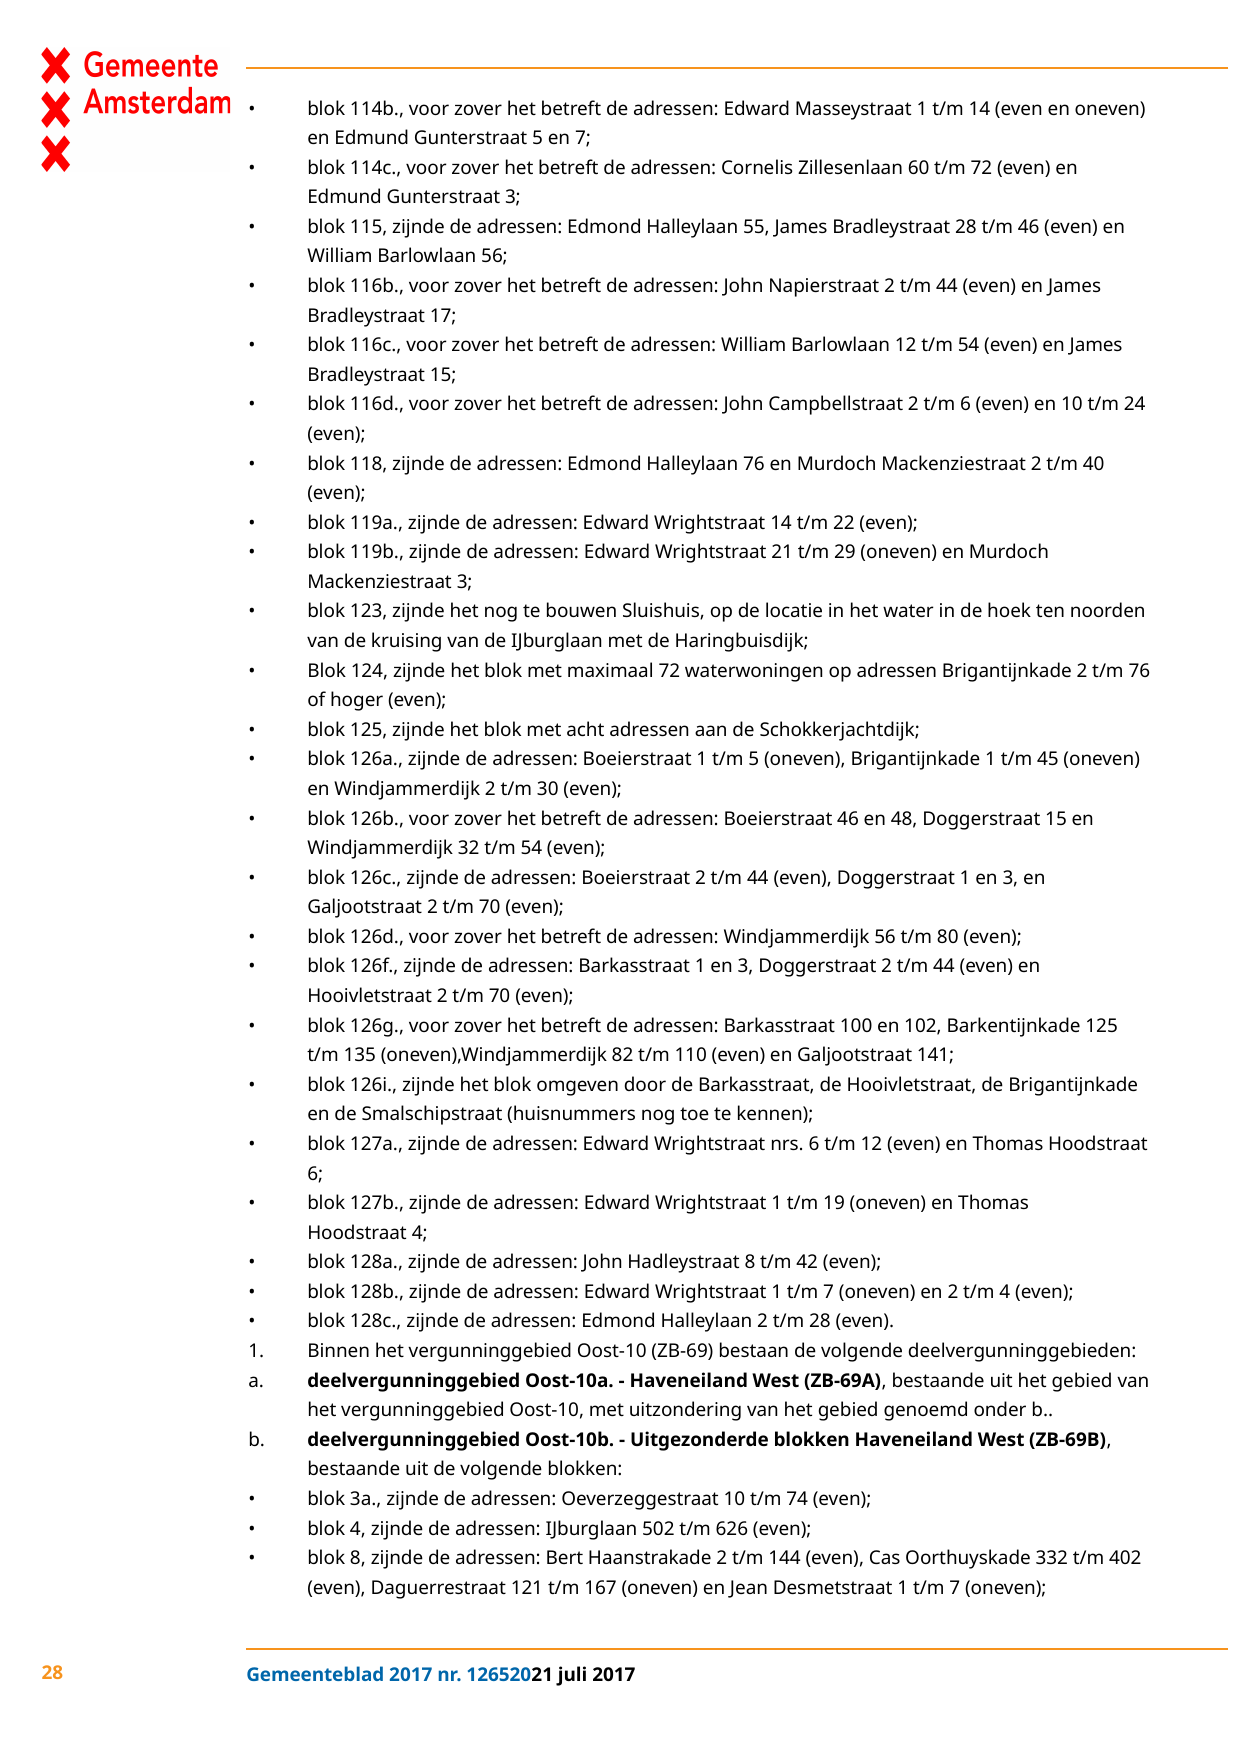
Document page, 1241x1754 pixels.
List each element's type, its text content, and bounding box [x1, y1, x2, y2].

list blok 119a., zijnde de adressen: Edward Wrightstraat 14 t/m 22 (even); [248, 509, 1152, 535]
list Binnen het vergunninggebied Oost-10 (ZB-69) bestaan de volgende deelvergunninggebieden: [248, 1337, 1152, 1363]
list blok 118, zijnde de adressen: Edmond Halleylaan 76 en Murdoch Mackenziestraat 2 t/m 40 (even); [248, 450, 1152, 505]
list blok 125, zijnde het blok met acht adressen aan de Schokkerjachtdijk; [248, 716, 1152, 742]
list blok 128b., zijnde de adressen: Edward Wrightstraat 1 t/m 7 (oneven) en 2 t/m 4 (even); [248, 1278, 1152, 1304]
list blok 126c., zijnde de adressen: Boeierstraat 2 t/m 44 (even), Doggerstraat 1 en 3, en Galjootstraat 2 t/m 70 (even); [248, 864, 1152, 919]
list Blok 124, zijnde het blok met maximaal 72 waterwoningen op adressen Brigantijnkade 2 t/m 76 of hoger (even); [248, 657, 1152, 712]
list blok 119b., zijnde de adressen: Edward Wrightstraat 21 t/m 29 (oneven) en Murdoch Mackenziestraat 3; [248, 538, 1152, 594]
list blok 126b., voor zover het betreft de adressen: Boeierstraat 46 en 48, Doggerstraat 15 en Windjammerdijk 32 t/m 54 (even); [248, 805, 1152, 860]
list blok 116b., voor zover het betreft de adressen: John Napierstraat 2 t/m 44 (even) en James Bradleystraat 17; [248, 272, 1152, 328]
list blok 123, zijnde het nog te bouwen Sluishuis, op de locatie in het water in de hoek ten noorden van de kruising van de IJburglaan met de Haringbuisdijk; [248, 598, 1152, 653]
list blok 128a., zijnde de adressen: John Hadleystraat 8 t/m 42 (even); [248, 1248, 1152, 1274]
picture [41, 47, 231, 172]
list blok 115, zijnde de adressen: Edmond Halleylaan 55, James Bradleystraat 28 t/m 46 (even) en William Barlowlaan 56; [248, 213, 1152, 268]
list blok 4, zijnde de adressen: IJburglaan 502 t/m 626 (even); [248, 1515, 1152, 1541]
list deelvergunninggebied Oost-10b. - Uitgezonderde blokken Haveneiland West (ZB-69B), bestaande uit de volgende blokken: [248, 1426, 1152, 1481]
list deelvergunninggebied Oost-10a. - Haveneiland West (ZB-69A), bestaande uit het gebied van het vergunninggebied Oost-10, met uitzondering van het gebied genoemd onder b.. [248, 1367, 1152, 1422]
list blok 126i., zijnde het blok omgeven door de Barkasstraat, de Hooivletstraat, de Brigantijnkade en de Smalschipstraat (huisnummers nog toe te kennen); [248, 1071, 1152, 1126]
list blok 126f., zijnde de adressen: Barkasstraat 1 en 3, Doggerstraat 2 t/m 44 (even) en Hooivletstraat 2 t/m 70 (even); [248, 953, 1152, 1008]
list blok 114b., voor zover het betreft de adressen: Edward Masseystraat 1 t/m 14 (even en oneven) en Edmund Gunterstraat 5 en 7; [248, 95, 1152, 150]
list blok 126g., voor zover het betreft de adressen: Barkasstraat 100 en 102, Barkentijnkade 125 t/m 135 (oneven),Windjammerdijk 82 t/m 110 (even) en Galjootstraat 141; [248, 1012, 1152, 1067]
list blok 127a., zijnde de adressen: Edward Wrightstraat nrs. 6 t/m 12 (even) en Thomas Hoodstraat 6; [248, 1130, 1152, 1186]
list blok 126d., voor zover het betreft de adressen: Windjammerdijk 56 t/m 80 (even); [248, 923, 1152, 949]
list blok 114c., voor zover het betreft de adressen: Cornelis Zillesenlaan 60 t/m 72 (even) en Edmund Gunterstraat 3; [248, 154, 1152, 209]
list blok 116c., voor zover het betreft de adressen: William Barlowlaan 12 t/m 54 (even) en James Bradleystraat 15; [248, 331, 1152, 387]
list blok 116d., voor zover het betreft de adressen: John Campbellstraat 2 t/m 6 (even) en 10 t/m 24 (even); [248, 391, 1152, 446]
list blok 8, zijnde de adressen: Bert Haanstrakade 2 t/m 144 (even), Cas Oorthuyskade 332 t/m 402 (even), Daguerrestraat 121 t/m 167 (oneven) en Jean Desmetstraat 1 t/m 7 (oneven); [248, 1544, 1152, 1600]
list blok 128c., zijnde de adressen: Edmond Halleylaan 2 t/m 28 (even). [248, 1308, 1152, 1333]
list blok 126a., zijnde de adressen: Boeierstraat 1 t/m 5 (oneven), Brigantijnkade 1 t/m 45 (oneven) en Windjammerdijk 2 t/m 30 (even); [248, 746, 1152, 801]
list blok 3a., zijnde de adressen: Oeverzeggestraat 10 t/m 74 (even); [248, 1485, 1152, 1511]
list blok 127b., zijnde de adressen: Edward Wrightstraat 1 t/m 19 (oneven) en Thomas Hoodstraat 4; [248, 1189, 1152, 1245]
